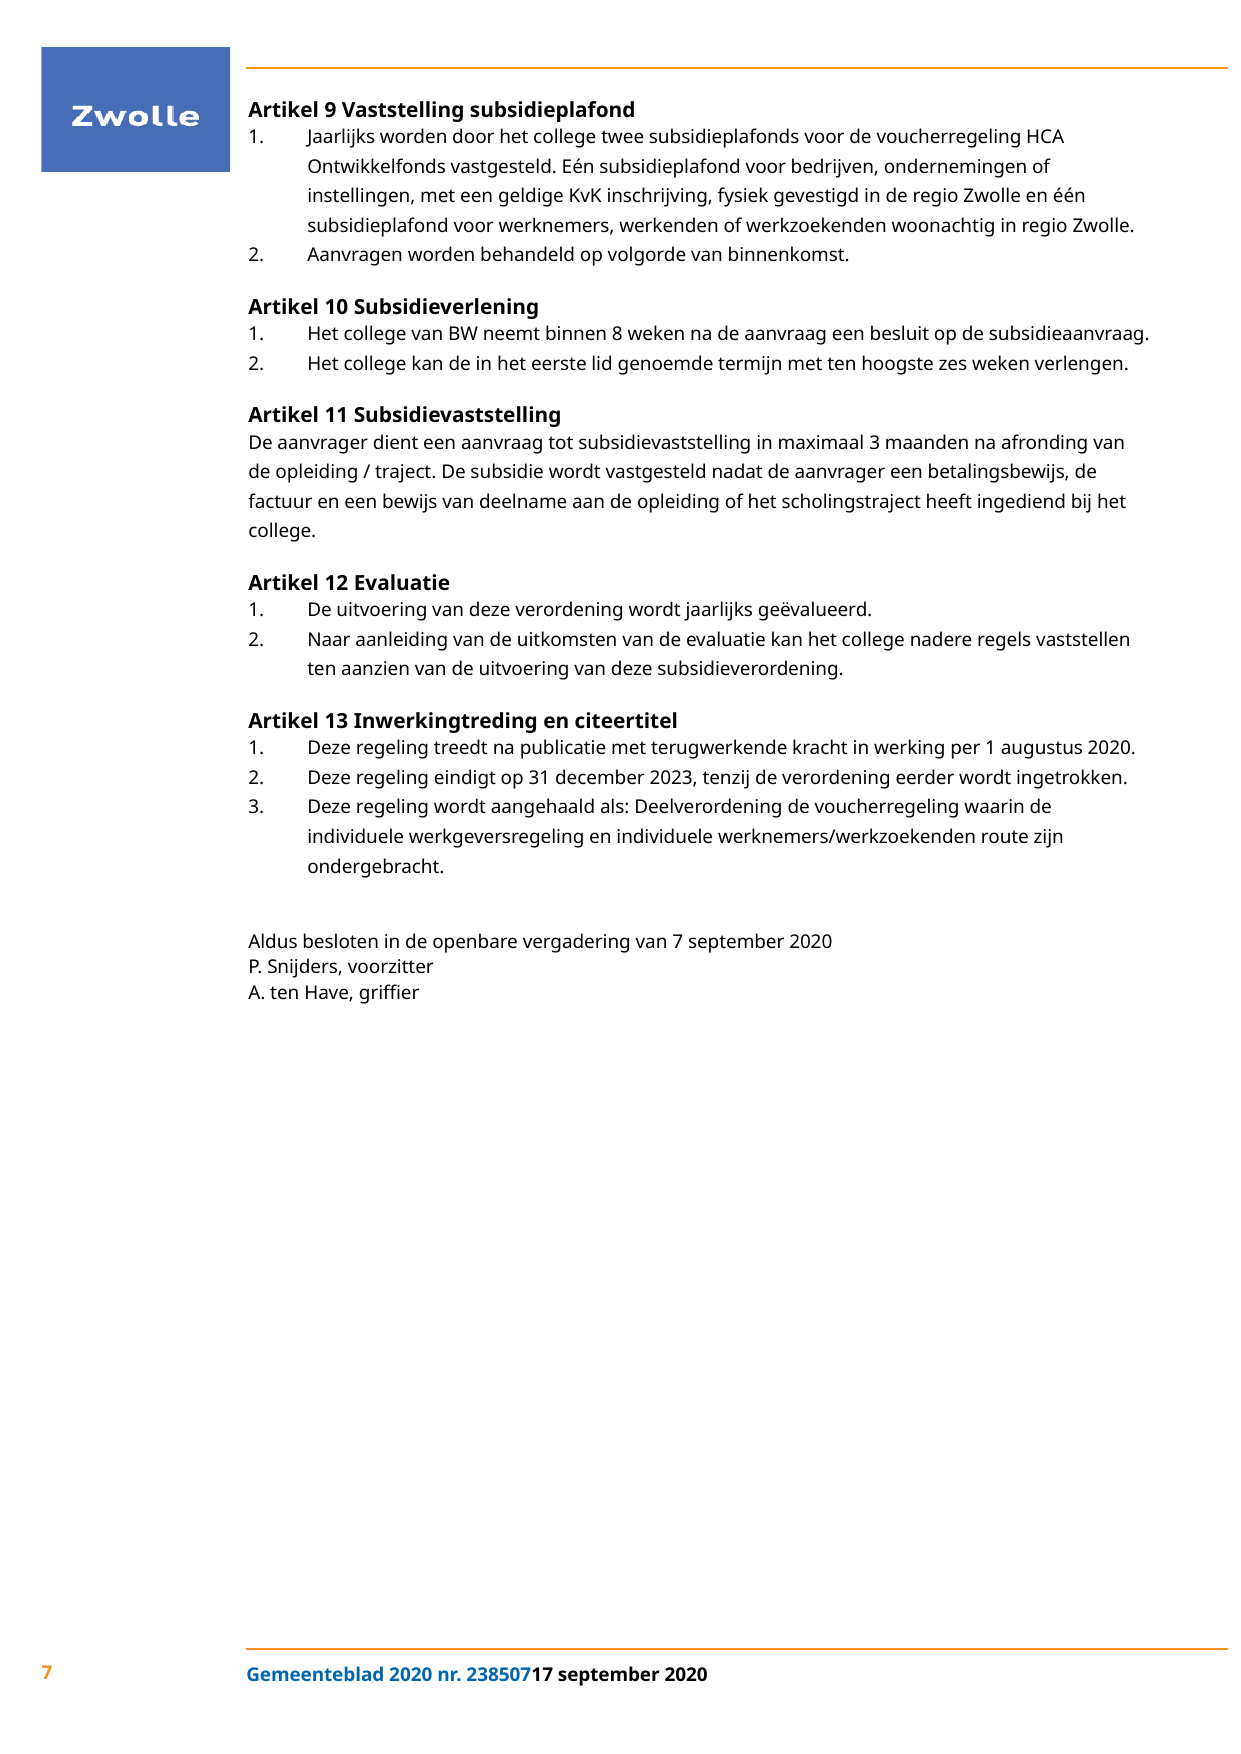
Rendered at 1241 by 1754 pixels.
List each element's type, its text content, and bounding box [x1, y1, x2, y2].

text P. Snijders, voorzitter [248, 954, 1152, 979]
list De uitvoering van deze verordening wordt jaarlijks geëvalueerd. [248, 596, 1152, 622]
list Jaarlijks worden door het college twee subsidieplafonds voor de voucherregeling HCA Ontwikkelfonds vastgesteld. Eén subsidieplafond voor bedrijven, ondernemingen of instellingen, met een geldige KvK inschrijving, fysiek gevestigd in de regio Zwolle en één subsidieplafond voor werknemers, werkenden of werkzoekenden woonachtig in regio Zwolle. [248, 123, 1152, 238]
list Deze regeling treedt na publicatie met terugwerkende kracht in werking per 1 augustus 2020. [248, 734, 1152, 760]
list Het college kan de in het eerste lid genoemde termijn met ten hoogste zes weken verlengen. [248, 350, 1152, 376]
list Deze regeling wordt aangehaald als: Deelverordening de voucherregeling waarin de individuele werkgeversregeling en individuele werknemers/werkzoekenden route zijn ondergebracht. [248, 794, 1152, 878]
text De aanvrager dient een aanvraag tot subsidievaststelling in maximaal 3 maanden na afronding van de opleiding / traject. De subsidie wordt vastgesteld nadat de aanvrager een betalingsbewijs, de factuur en een bewijs van deelname aan de opleiding of het scholingstraject heeft ingediend bij het college. [248, 429, 1152, 543]
text Artikel 9 Vaststelling subsidieplafond [248, 95, 1152, 123]
text Aldus besloten in de openbare vergadering van 7 september 2020 [248, 928, 1152, 954]
text Artikel 10 Subsidieverlening [248, 292, 1152, 320]
text A. ten Have, griffier [248, 979, 1152, 1005]
text Artikel 13 Inwerkingtreding en citeertitel [248, 706, 1152, 734]
list Aanvragen worden behandeld op volgorde van binnenkomst. [248, 242, 1152, 267]
list Deze regeling eindigt op 31 december 2023, tenzij de verordening eerder wordt ingetrokken. [248, 764, 1152, 790]
list Naar aanleiding van de uitkomsten van de evaluatie kan het college nadere regels vaststellen ten aanzien van de uitvoering van deze subsidieverordening. [248, 626, 1152, 681]
list Het college van BW neemt binnen 8 weken na de aanvraag een besluit op de subsidieaanvraag. [248, 320, 1152, 346]
text Artikel 11 Subsidievaststelling [248, 400, 1152, 429]
text Artikel 12 Evaluatie [248, 568, 1152, 596]
picture [41, 47, 231, 172]
